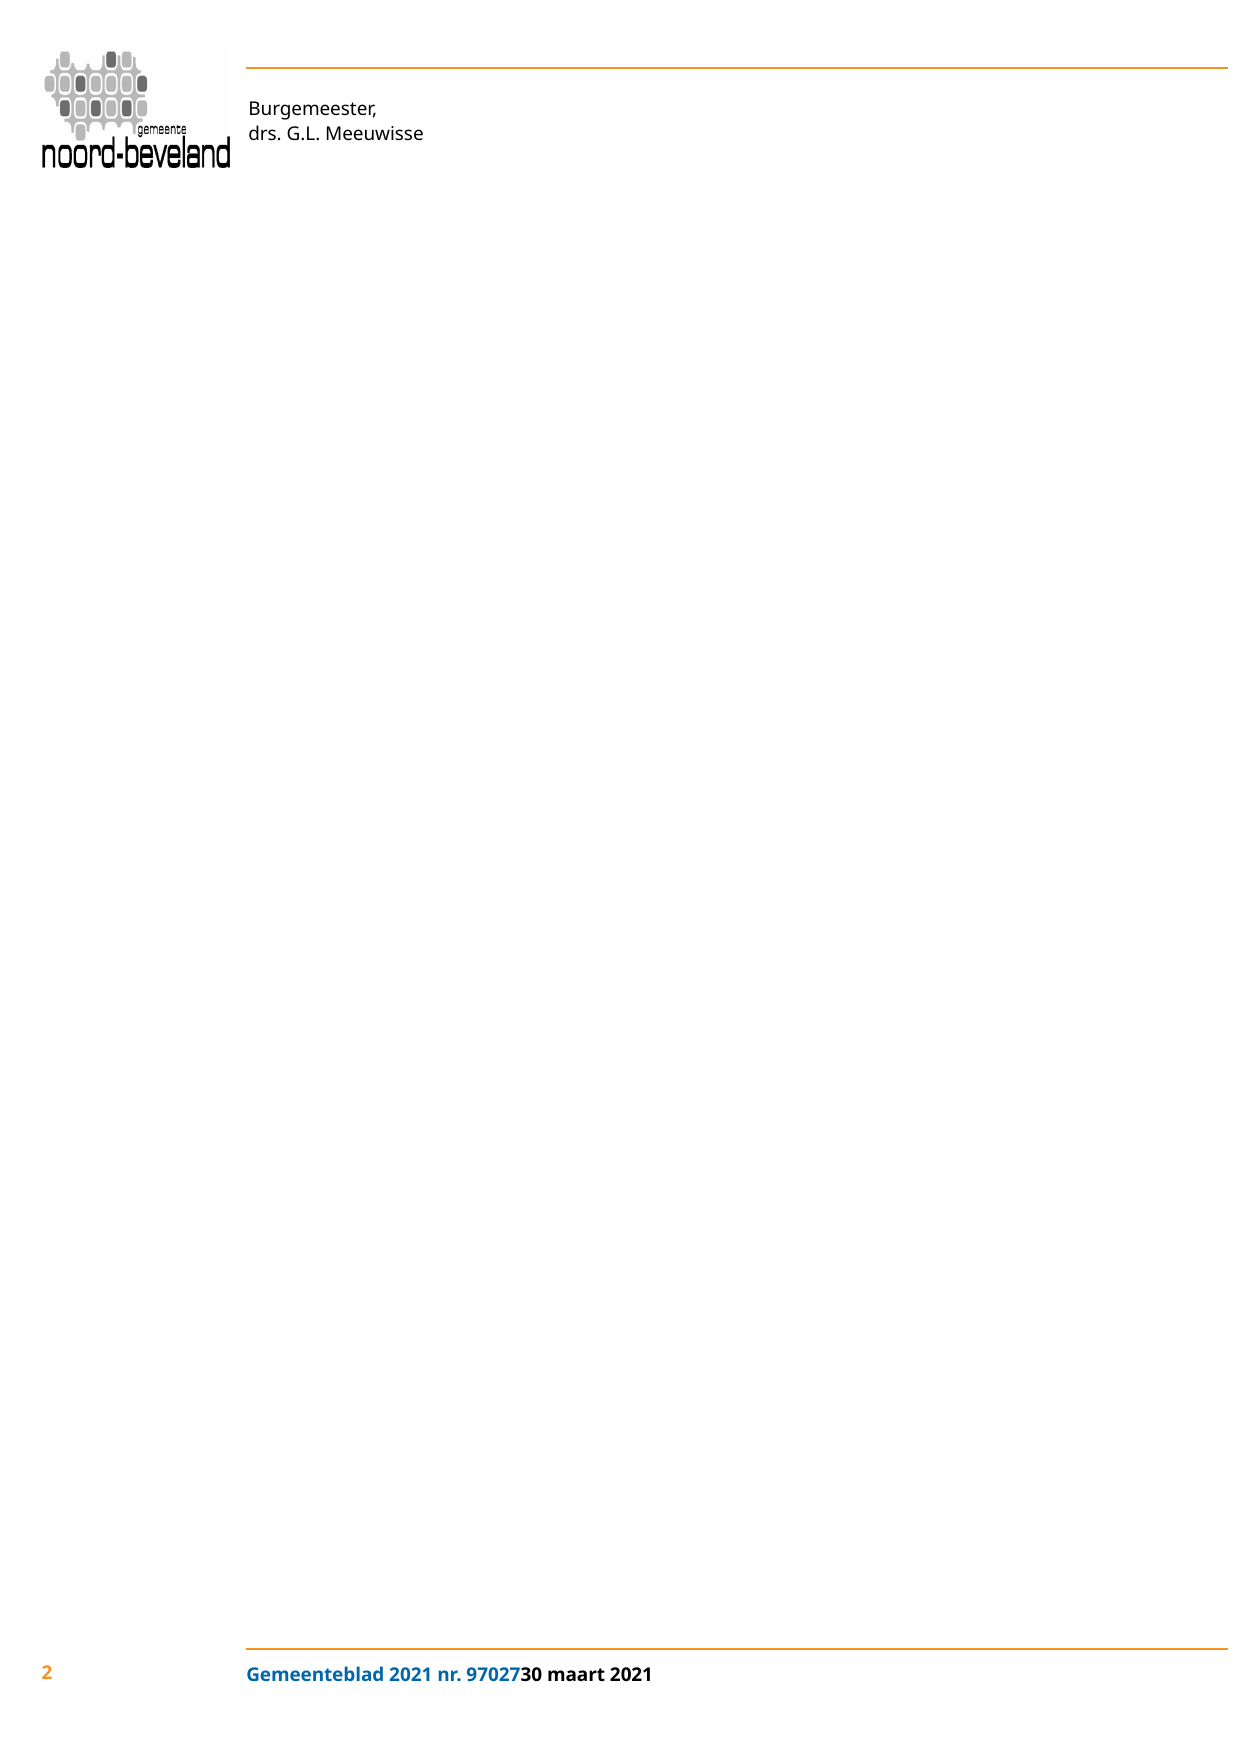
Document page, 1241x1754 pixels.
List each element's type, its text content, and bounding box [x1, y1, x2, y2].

picture [41, 47, 231, 172]
text drs. G.L. Meeuwisse [248, 121, 1152, 146]
text Burgemeester, [248, 95, 1152, 121]
